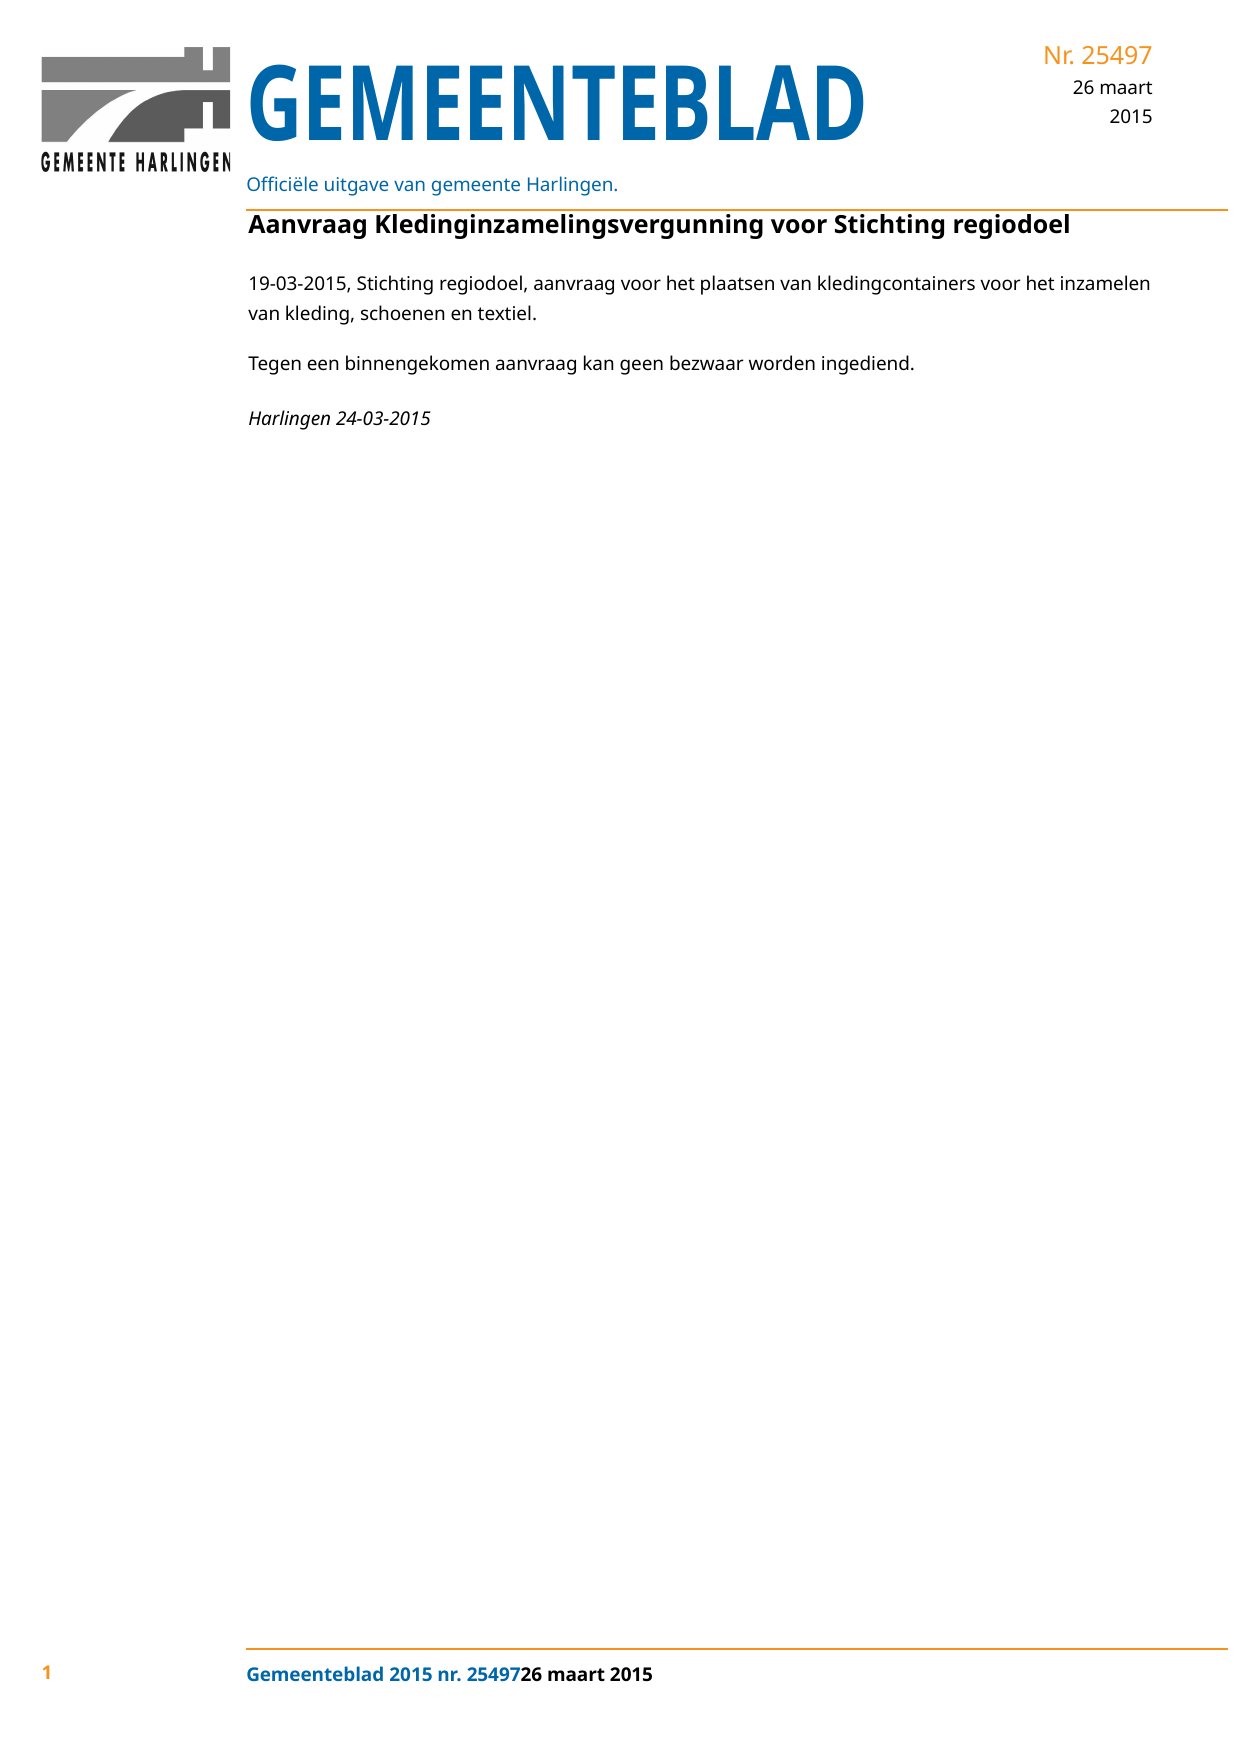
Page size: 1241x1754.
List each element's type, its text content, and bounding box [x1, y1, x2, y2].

text 19-03-2015, Stichting regiodoel, aanvraag voor het plaatsen van kledingcontainers voor het inzamelen van kleding, schoenen en textiel. [248, 270, 1152, 326]
text Aanvraag Kledinginzamelingsvergunning voor Stichting regiodoel [248, 211, 1152, 241]
picture [41, 47, 231, 172]
text Tegen een binnengekomen aanvraag kan geen bezwaar worden ingediend. [248, 350, 1152, 376]
text Harlingen 24-03-2015 [248, 406, 1152, 431]
